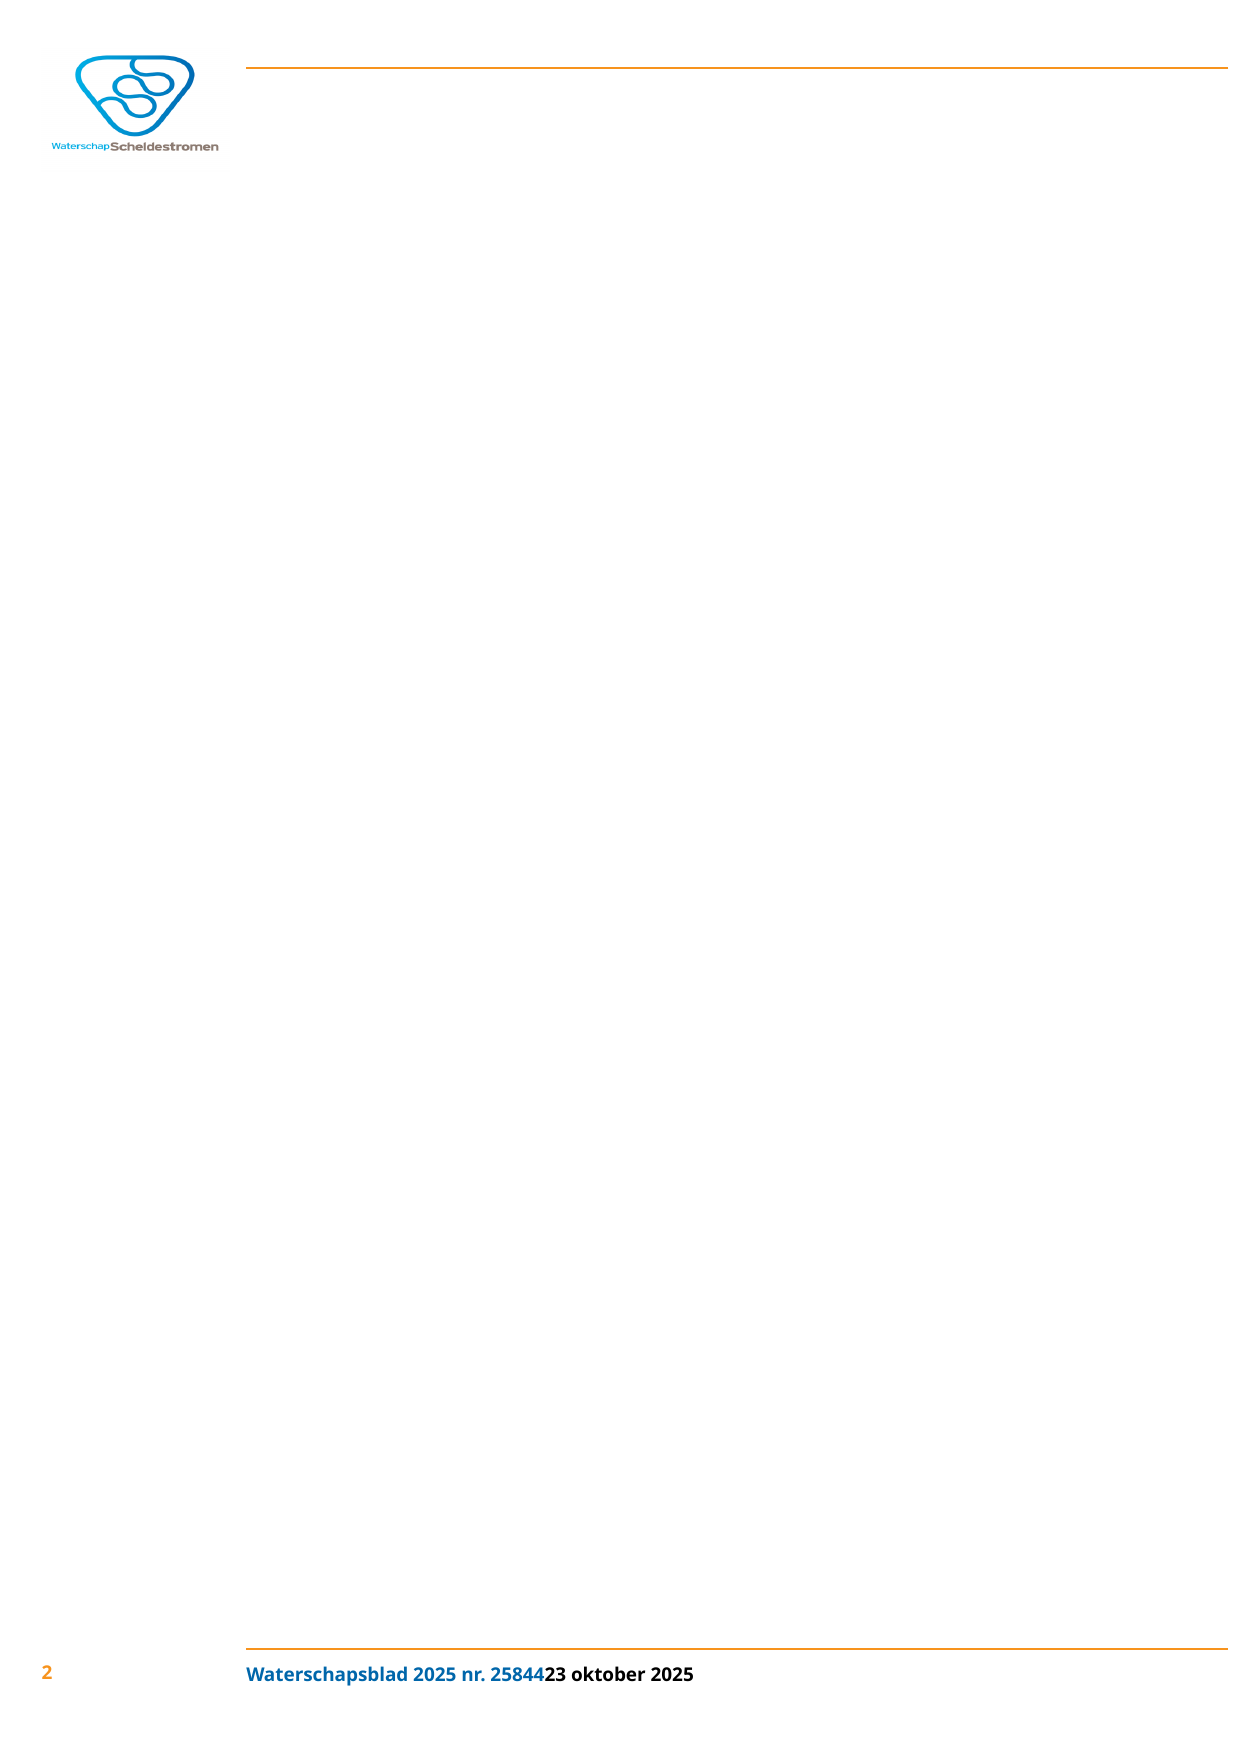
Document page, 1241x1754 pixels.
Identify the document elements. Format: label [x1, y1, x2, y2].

picture [41, 47, 231, 172]
